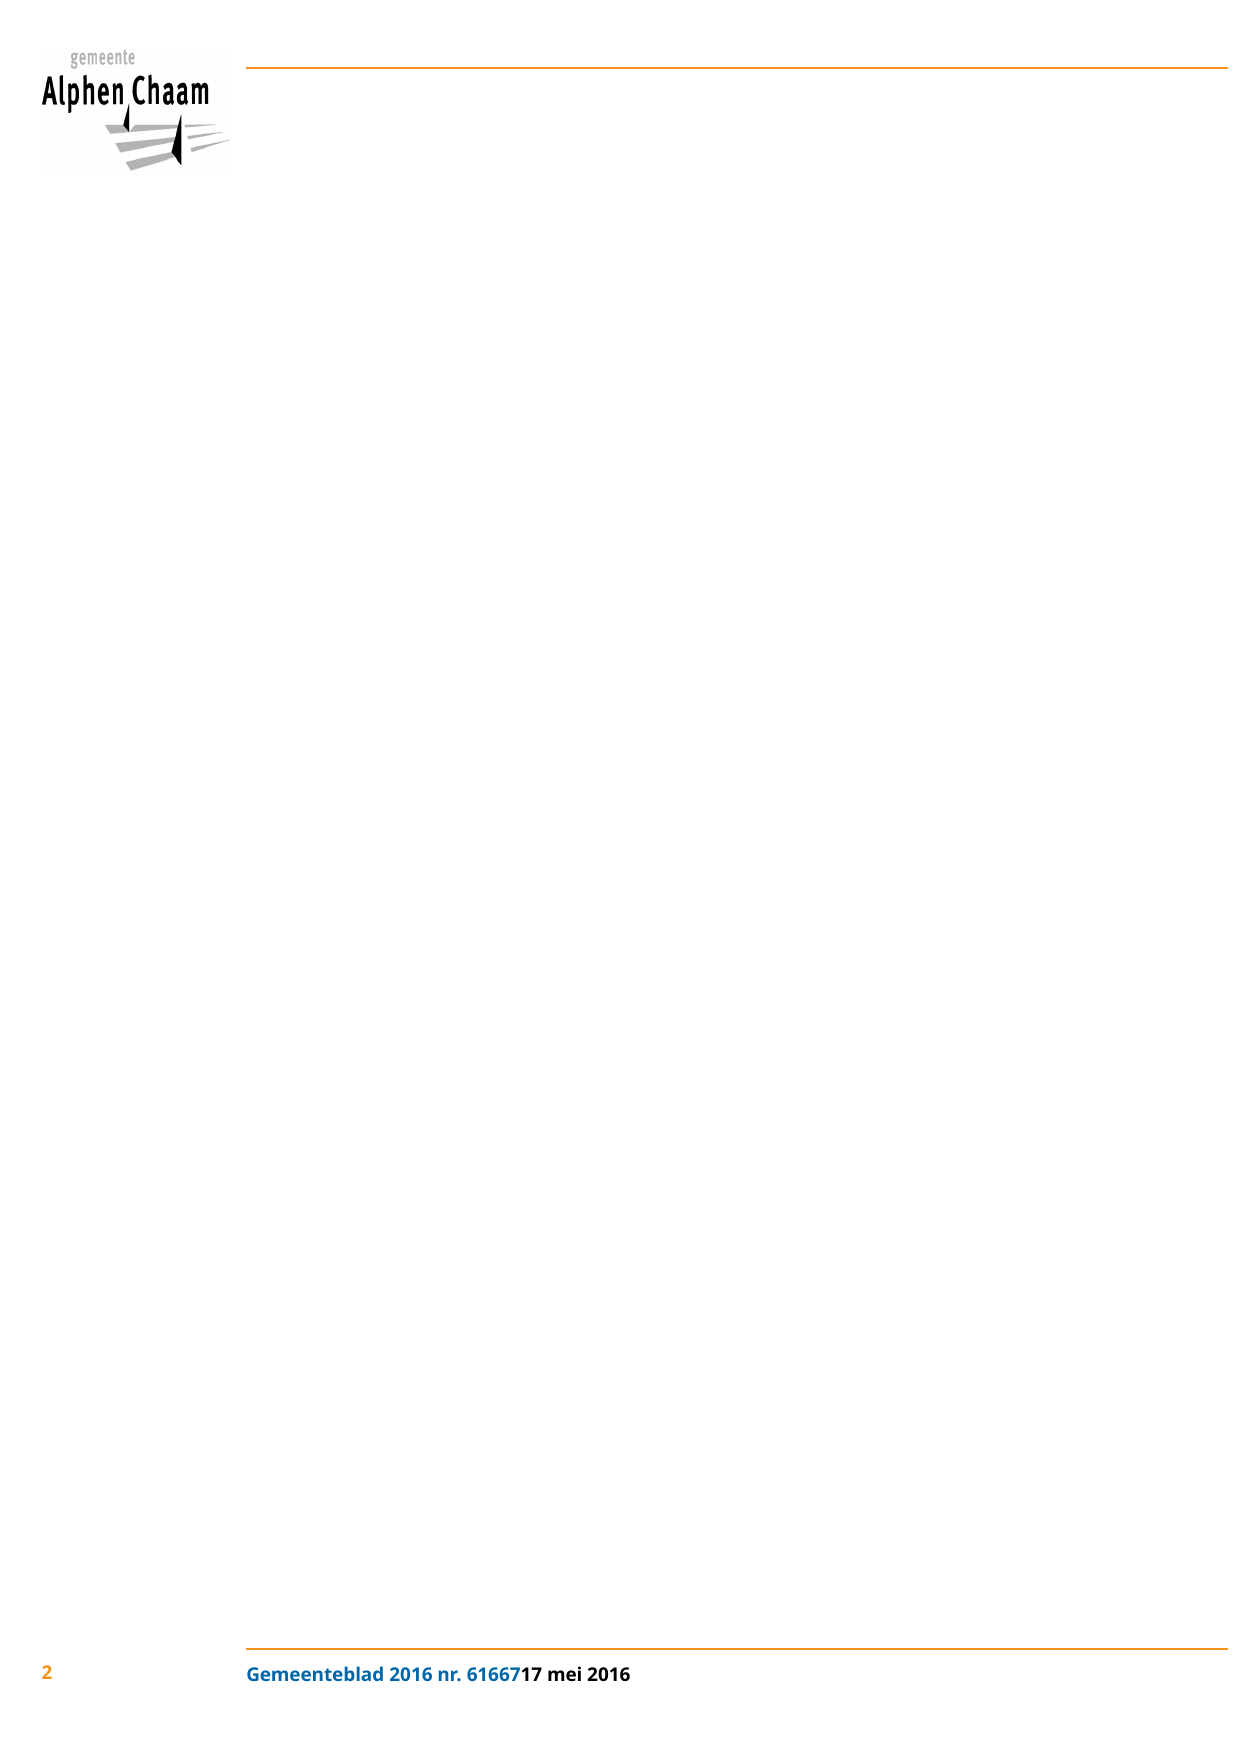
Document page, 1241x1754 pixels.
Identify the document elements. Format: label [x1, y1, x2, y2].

picture [41, 47, 231, 172]
